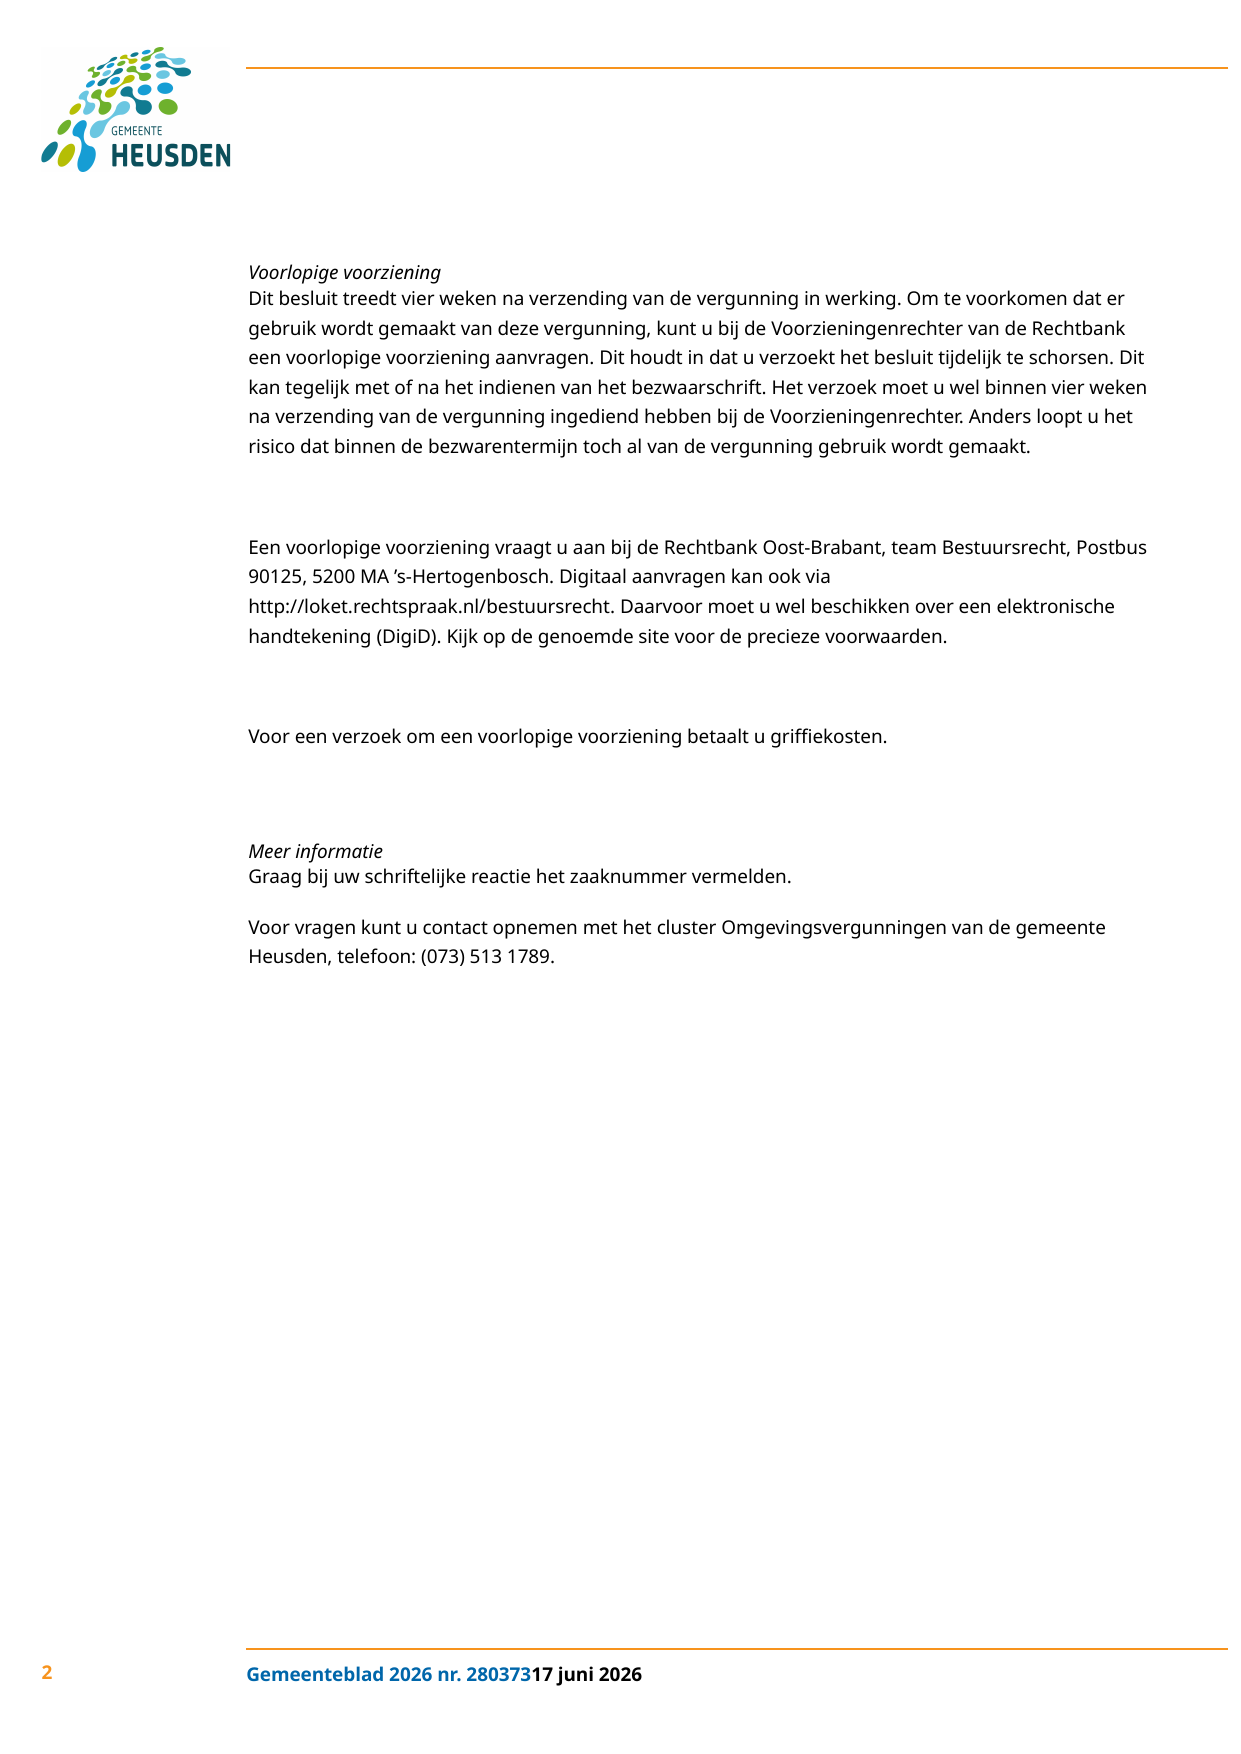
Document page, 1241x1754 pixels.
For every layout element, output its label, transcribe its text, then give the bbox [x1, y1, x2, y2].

text Graag bij uw schriftelijke reactie het zaaknummer vermelden. [248, 864, 1152, 889]
text Een voorlopige voorziening vraagt u aan bij de Rechtbank Oost-Brabant, team Bestuursrecht, Postbus 90125, 5200 MA ’s-Hertogenbosch. Digitaal aanvragen kan ook via http://loket.rechtspraak.nl/bestuursrecht. Daarvoor moet u wel beschikken over een elektronische handtekening (DigiD). Kijk op de genoemde site voor de precieze voorwaarden. [248, 534, 1152, 648]
text Dit besluit treedt vier weken na verzending van de vergunning in werking. Om te voorkomen dat er gebruik wordt gemaakt van deze vergunning, kunt u bij de Voorzieningenrechter van de Rechtbank een voorlopige voorziening aanvragen. Dit houdt in dat u verzoekt het besluit tijdelijk te schorsen. Dit kan tegelijk met of na het indienen van het bezwaarschrift. Het verzoek moet u wel binnen vier weken na verzending van de vergunning ingediend hebben bij de Voorzieningenrechter. Anders loopt u het risico dat binnen de bezwarentermijn toch al van de vergunning gebruik wordt gemaakt. [248, 285, 1152, 459]
text Voor vragen kunt u contact opnemen met het cluster Omgevingsvergunningen van de gemeente Heusden, telefoon: (073) 513 1789. [248, 914, 1152, 969]
picture [41, 47, 231, 172]
text Meer informatie [248, 838, 1152, 864]
text Voorlopige voorziening [248, 259, 1152, 285]
text Voor een verzoek om een voorlopige voorziening betaalt u griffiekosten. [248, 724, 1152, 749]
